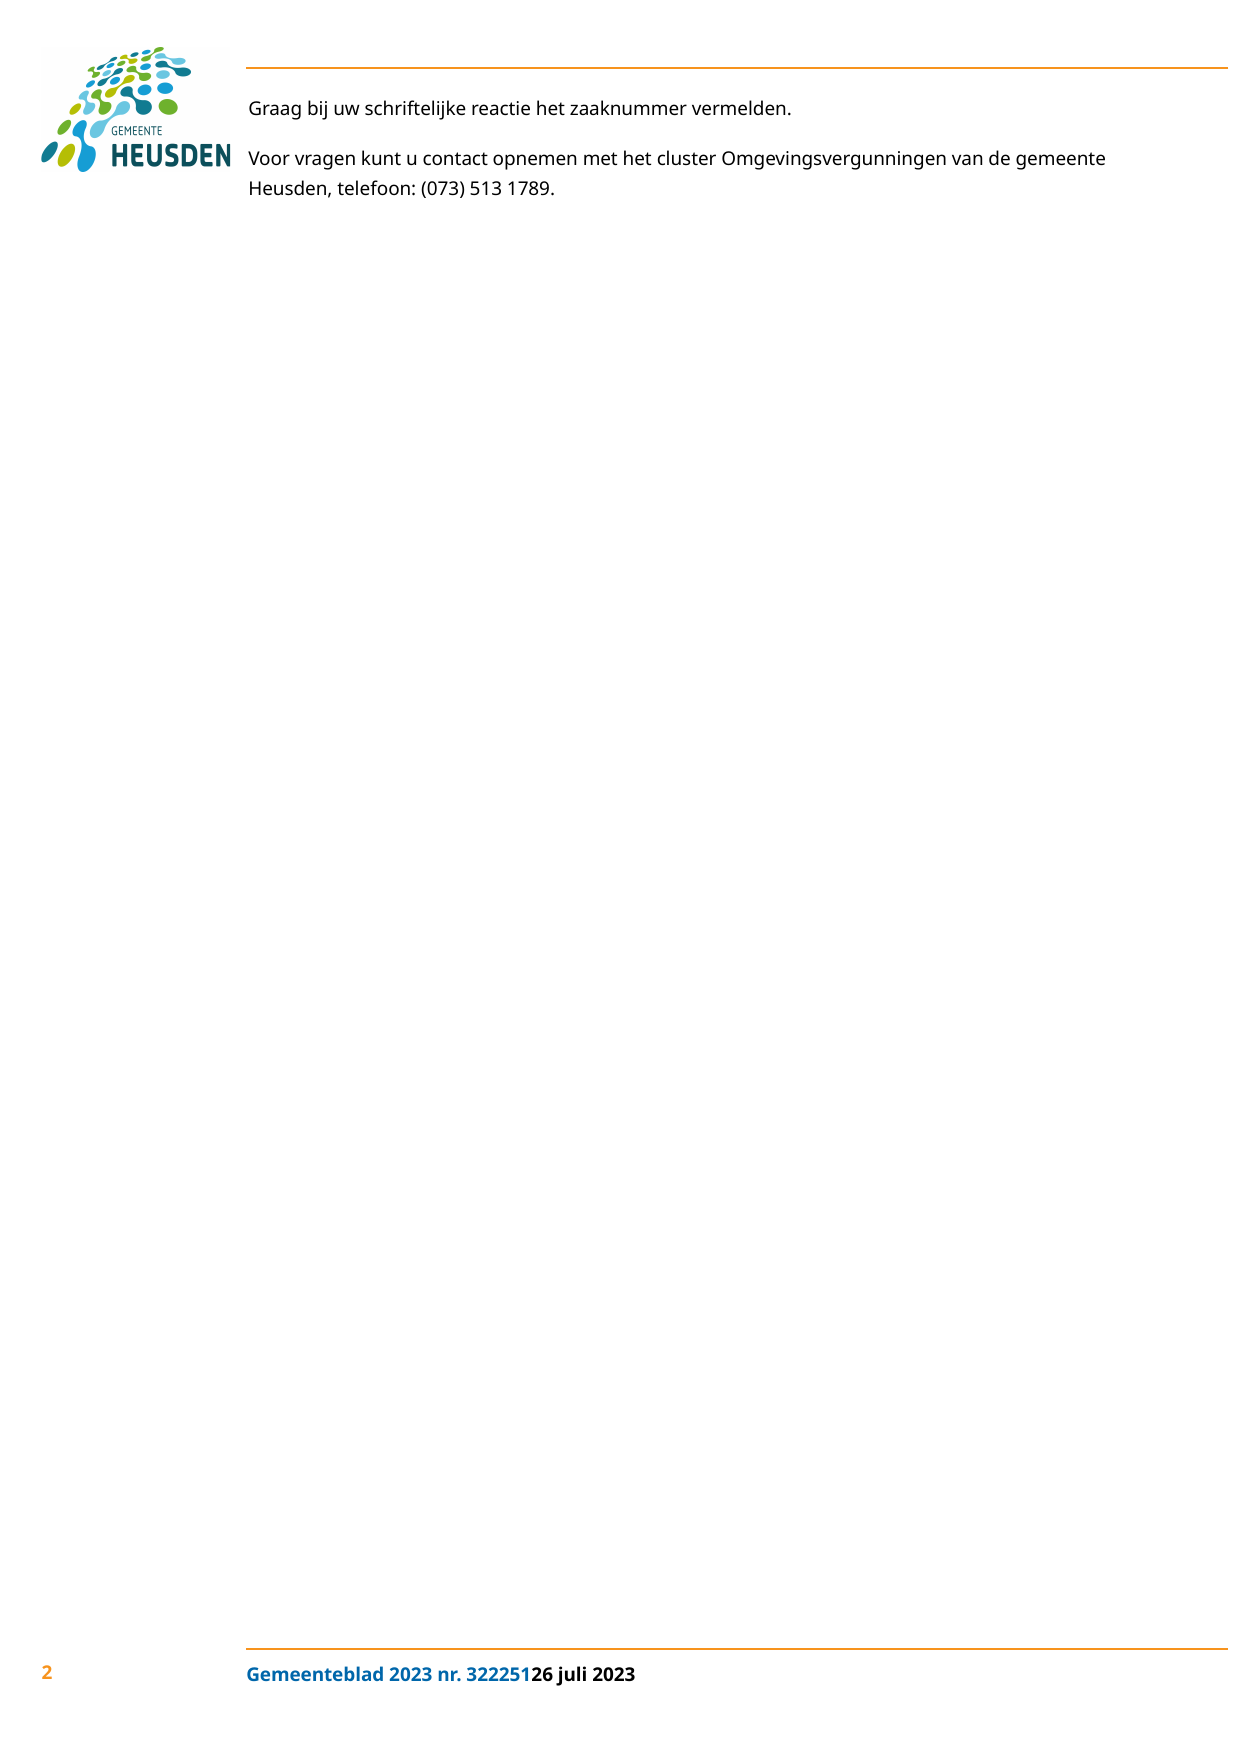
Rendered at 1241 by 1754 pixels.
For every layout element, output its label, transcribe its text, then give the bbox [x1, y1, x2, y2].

text Voor vragen kunt u contact opnemen met het cluster Omgevingsvergunningen van de gemeente Heusden, telefoon: (073) 513 1789. [248, 145, 1152, 201]
text Graag bij uw schriftelijke reactie het zaaknummer vermelden. [248, 95, 1152, 121]
picture [41, 47, 231, 172]
